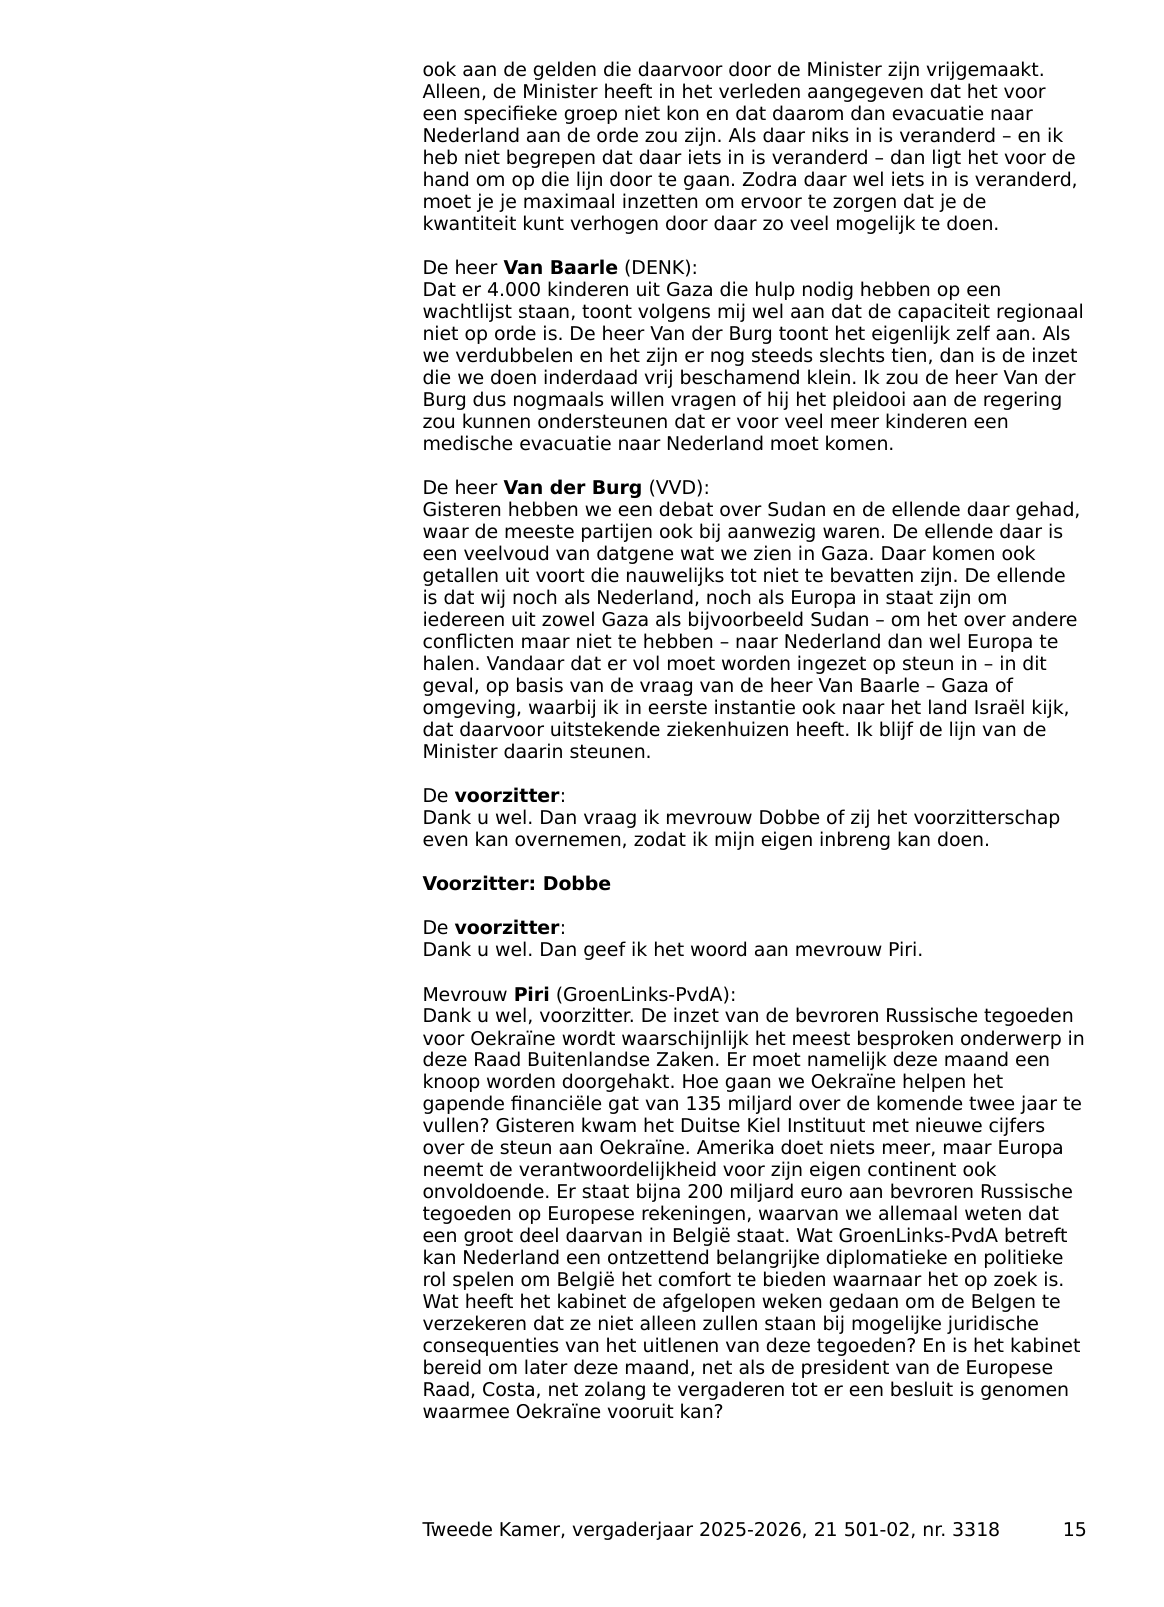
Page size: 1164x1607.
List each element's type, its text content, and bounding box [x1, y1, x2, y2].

text Dank u wel. Dan vraag ik mevrouw Dobbe of zij het voorzitterschap even kan overnemen, zodat ik mijn eigen inbreng kan doen. [422, 807, 1087, 851]
text Gisteren hebben we een debat over Sudan en de ellende daar gehad, waar de meeste partijen ook bij aanwezig waren. De ellende daar is een veelvoud van datgene wat we zien in Gaza. Daar komen ook getallen uit voort die nauwelijks tot niet te bevatten zijn. De ellende is dat wij noch als Nederland, noch als Europa in staat zijn om iedereen uit zowel Gaza als bijvoorbeeld Sudan – om het over andere conflicten maar niet te hebben – naar Nederland dan wel Europa te halen. Vandaar dat er vol moet worden ingezet op steun in – in dit geval, op basis van de vraag van de heer Van Baarle – Gaza of omgeving, waarbij ik in eerste instantie ook naar het land Israël kijk, dat daarvoor uitstekende ziekenhuizen heeft. Ik blijf de lijn van de Minister daarin steunen. [422, 499, 1087, 763]
text De voorzitter: [422, 917, 1087, 939]
text De voorzitter: [422, 785, 1087, 807]
text Dank u wel. Dan geef ik het woord aan mevrouw Piri. [422, 939, 1087, 961]
text De heer Van Baarle (DENK): [422, 257, 1087, 279]
text Dank u wel, voorzitter. De inzet van de bevroren Russische tegoeden voor Oekraïne wordt waarschijnlijk het meest besproken onderwerp in deze Raad Buitenlandse Zaken. Er moet namelijk deze maand een knoop worden doorgehakt. Hoe gaan we Oekraïne helpen het gapende financiële gat van 135 miljard over de komende twee jaar te vullen? Gisteren kwam het Duitse Kiel Instituut met nieuwe cijfers over de steun aan Oekraïne. Amerika doet niets meer, maar Europa neemt de verantwoordelijkheid voor zijn eigen continent ook onvoldoende. Er staat bijna 200 miljard euro aan bevroren Russische tegoeden op Europese rekeningen, waarvan we allemaal weten dat een groot deel daarvan in België staat. Wat GroenLinks-PvdA betreft kan Nederland een ontzettend belangrijke diplomatieke en politieke rol spelen om België het comfort te bieden waarnaar het op zoek is. Wat heeft het kabinet de afgelopen weken gedaan om de Belgen te verzekeren dat ze niet alleen zullen staan bij mogelijke juridische consequenties van het uitlenen van deze tegoeden? En is het kabinet bereid om later deze maand, net als de president van de Europese Raad, Costa, net zolang te vergaderen tot er een besluit is genomen waarmee Oekraïne vooruit kan? [422, 1005, 1087, 1423]
text Mevrouw Piri (GroenLinks-PvdA): [422, 983, 1087, 1005]
subtitle Voorzitter: Dobbe [422, 873, 1087, 895]
text De heer Van der Burg (VVD): [422, 477, 1087, 499]
text ook aan de gelden die daarvoor door de Minister zijn vrijgemaakt. Alleen, de Minister heeft in het verleden aangegeven dat het voor een specifieke groep niet kon en dat daarom dan evacuatie naar Nederland aan de orde zou zijn. Als daar niks in is veranderd – en ik heb niet begrepen dat daar iets in is veranderd – dan ligt het voor de hand om op die lijn door te gaan. Zodra daar wel iets in is veranderd, moet je je maximaal inzetten om ervoor te zorgen dat je de kwantiteit kunt verhogen door daar zo veel mogelijk te doen. [422, 59, 1087, 235]
text Dat er 4.000 kinderen uit Gaza die hulp nodig hebben op een wachtlijst staan, toont volgens mij wel aan dat de capaciteit regionaal niet op orde is. De heer Van der Burg toont het eigenlijk zelf aan. Als we verdubbelen en het zijn er nog steeds slechts tien, dan is de inzet die we doen inderdaad vrij beschamend klein. Ik zou de heer Van der Burg dus nogmaals willen vragen of hij het pleidooi aan de regering zou kunnen ondersteunen dat er voor veel meer kinderen een medische evacuatie naar Nederland moet komen. [422, 279, 1087, 455]
